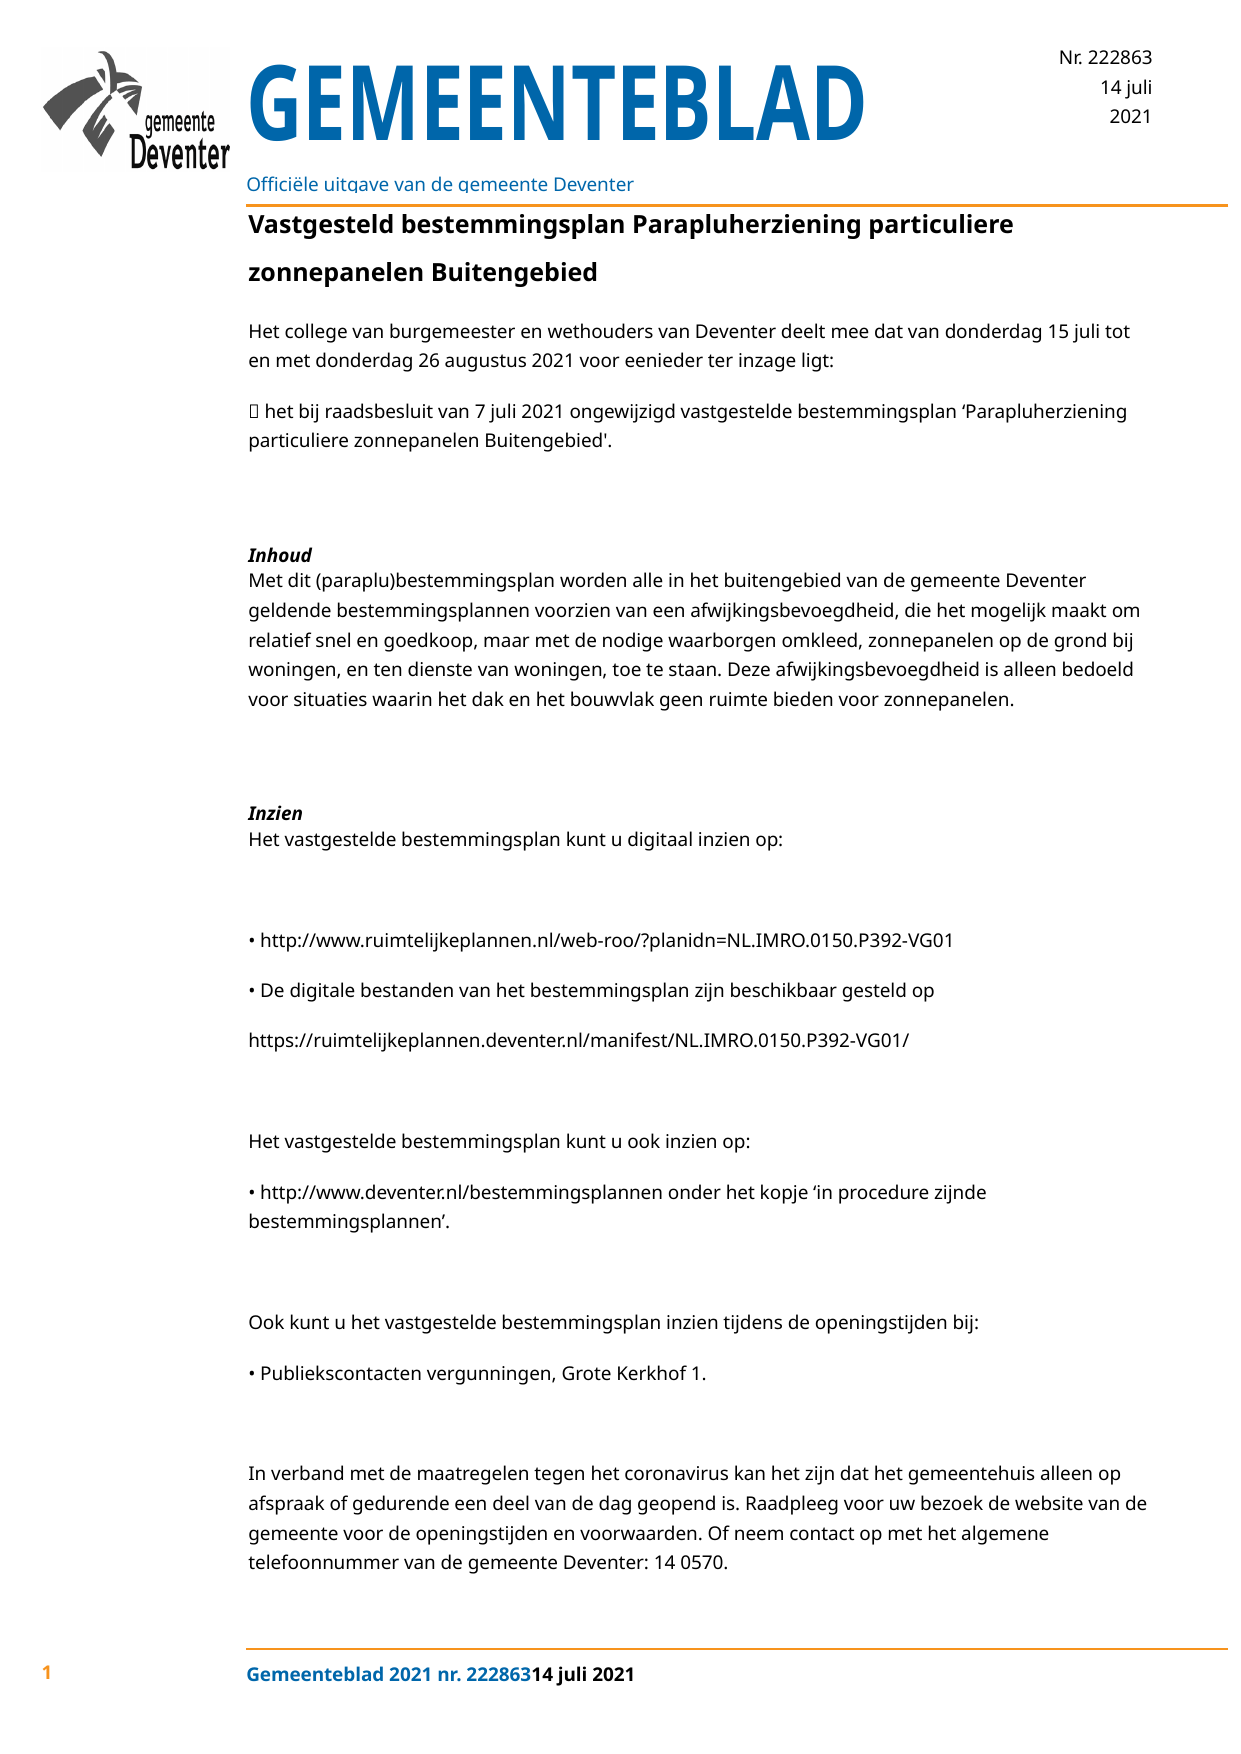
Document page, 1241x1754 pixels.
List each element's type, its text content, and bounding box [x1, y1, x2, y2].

text • Publiekscontacten vergunningen, Grote Kerkhof 1. [248, 1360, 1152, 1386]
text Ook kunt u het vastgestelde bestemmingsplan inzien tijdens de openingstijden bij: [248, 1309, 1152, 1335]
text Vastgesteld bestemmingsplan Parapluherziening particuliere zonnepanelen Buitengebied [248, 207, 1152, 288]
text • De digitale bestanden van het bestemmingsplan zijn beschikbaar gesteld op [248, 977, 1152, 1003]
picture [41, 47, 231, 172]
text https://ruimtelijkeplannen.deventer.nl/manifest/NL.IMRO.0150.P392-VG01/ [248, 1028, 1152, 1053]
text In verband met de maatregelen tegen het coronavirus kan het zijn dat het gemeentehuis alleen op afspraak of gedurende een deel van de dag geopend is. Raadpleeg voor uw bezoek de website van de gemeente voor de openingstijden en voorwaarden. Of neem contact op met het algemene telefoonnummer van de gemeente Deventer: 14 0570. [248, 1461, 1152, 1575]
text • http://www.ruimtelijkeplannen.nl/web-roo/?planidn=NL.IMRO.0150.P392-VG01 [248, 927, 1152, 953]
text Het vastgestelde bestemmingsplan kunt u ook inzien op: [248, 1128, 1152, 1154]
text Het vastgestelde bestemmingsplan kunt u digitaal inzien op: [248, 826, 1152, 852]
text  het bij raadsbesluit van 7 juli 2021 ongewijzigd vastgestelde bestemmingsplan ‘Parapluherziening particuliere zonnepanelen Buitengebied'. [248, 398, 1152, 453]
text Inzien [248, 800, 1152, 826]
text • http://www.deventer.nl/bestemmingsplannen onder het kopje ‘in procedure zijnde bestemmingsplannen’. [248, 1179, 1152, 1234]
text Het college van burgemeester en wethouders van Deventer deelt mee dat van donderdag 15 juli tot en met donderdag 26 augustus 2021 voor eenieder ter inzage ligt: [248, 318, 1152, 373]
text Met dit (paraplu)bestemmingsplan worden alle in het buitengebied van de gemeente Deventer geldende bestemmingsplannen voorzien van een afwijkingsbevoegdheid, die het mogelijk maakt om relatief snel en goedkoop, maar met de nodige waarborgen omkleed, zonnepanelen op de grond bij woningen, en ten dienste van woningen, toe te staan. Deze afwijkingsbevoegdheid is alleen bedoeld voor situaties waarin het dak en het bouwvlak geen ruimte bieden voor zonnepanelen. [248, 568, 1152, 712]
text Inhoud [248, 542, 1152, 568]
